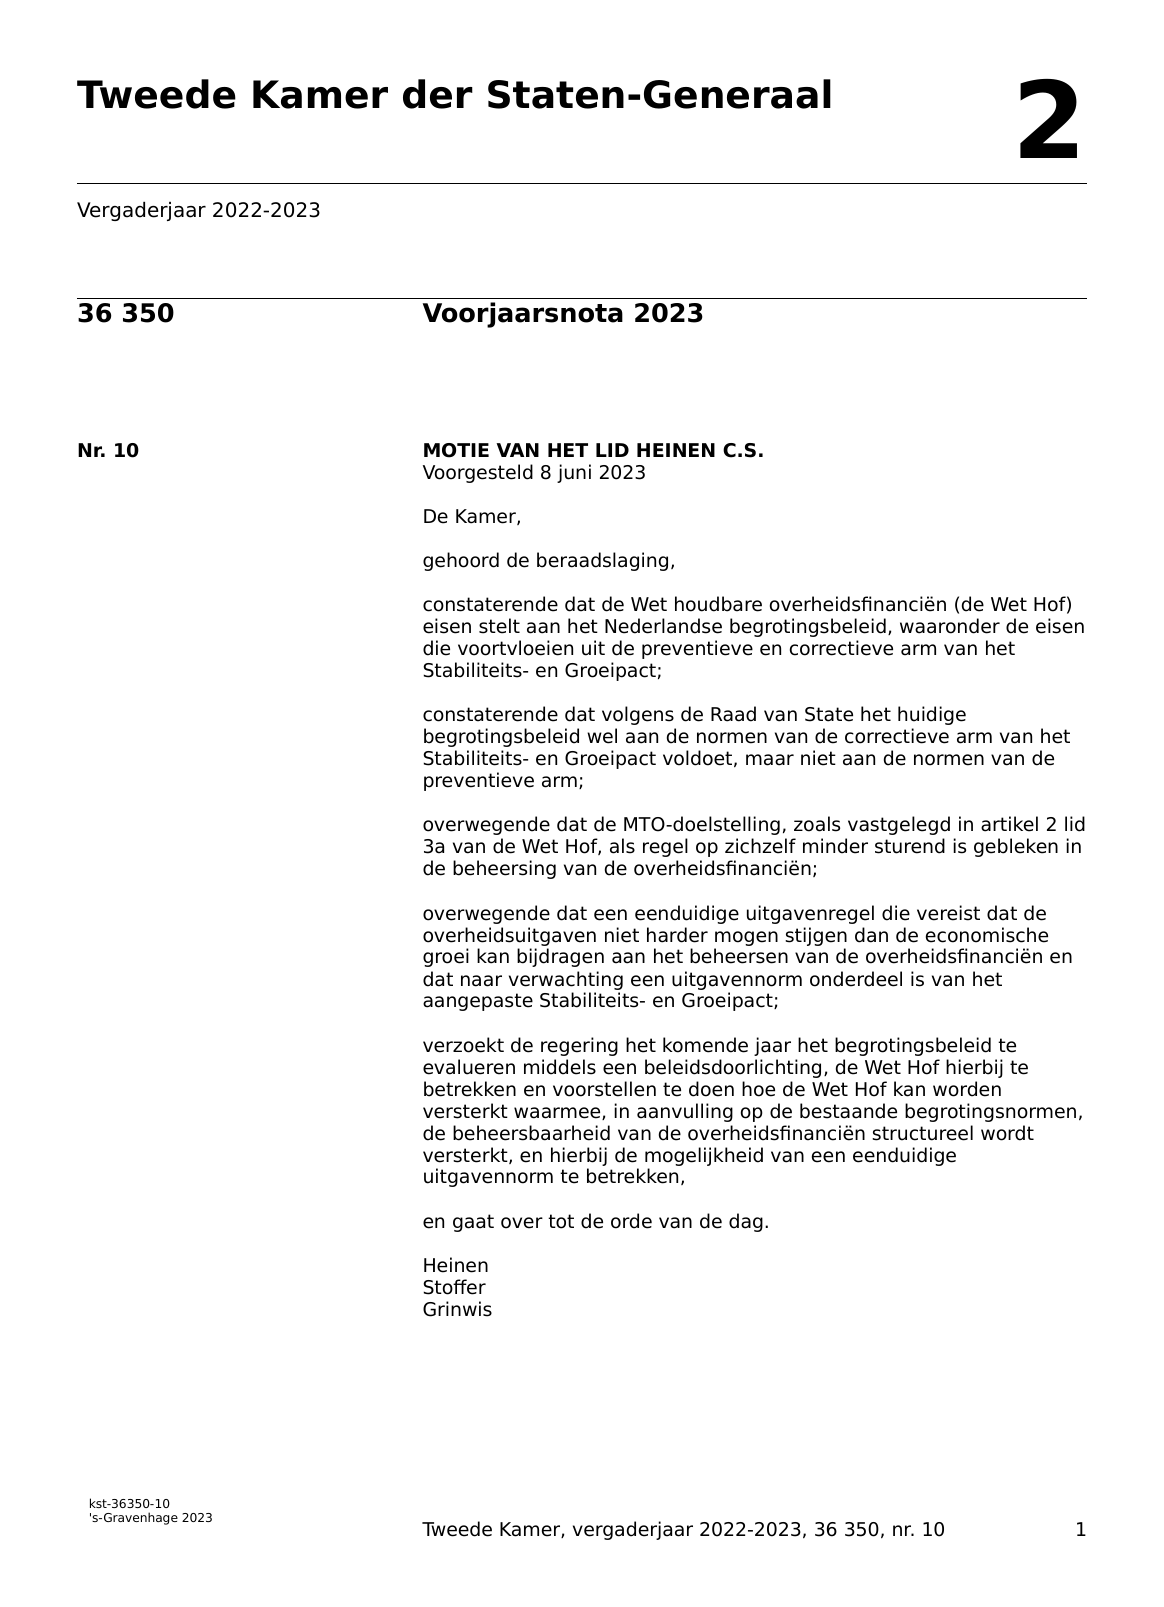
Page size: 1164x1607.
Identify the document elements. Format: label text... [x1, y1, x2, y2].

text 's-Gravenhage 2023 [88, 1511, 323, 1525]
text De Kamer, [422, 506, 1087, 528]
text Stoffer [422, 1277, 1087, 1299]
text gehoord de beraadslaging, [422, 550, 1087, 572]
text overwegende dat een eenduidige uitgavenregel die vereist dat de overheidsuitgaven niet harder mogen stijgen dan de economische groei kan bijdragen aan het beheersen van de overheidsfinanciën en dat naar verwachting een uitgavennorm onderdeel is van het aangepaste Stabiliteits- en Groeipact; [422, 902, 1087, 1012]
text constaterende dat volgens de Raad van State het huidige begrotingsbeleid wel aan de normen van de correctieve arm van het Stabiliteits- en Groeipact voldoet, maar niet aan de normen van de preventieve arm; [422, 704, 1087, 792]
subtitle 36 350 Voorjaarsnota 2023 [77, 299, 1087, 329]
text overwegende dat de MTO-doelstelling, zoals vastgelegd in artikel 2 lid 3a van de Wet Hof, als regel op zichzelf minder sturend is gebleken in de beheersing van de overheidsfinanciën; [422, 814, 1087, 880]
text Grinwis [422, 1299, 1087, 1321]
text kst-36350-10 [88, 1497, 323, 1511]
table_header 2 [886, 59, 1087, 183]
text constaterende dat de Wet houdbare overheidsfinanciën (de Wet Hof) eisen stelt aan het Nederlandse begrotingsbeleid, waaronder de eisen die voortvloeien uit de preventieve en correctieve arm van het Stabiliteits- en Groeipact; [422, 594, 1087, 682]
text verzoekt de regering het komende jaar het begrotingsbeleid te evalueren middels een beleidsdoorlichting, de Wet Hof hierbij te betrekken en voorstellen te doen hoe de Wet Hof kan worden versterkt waarmee, in aanvulling op de bestaande begrotingsnormen, de beheersbaarheid van de overheidsfinanciën structureel wordt versterkt, en hierbij de mogelijkheid van een eenduidige uitgavennorm te betrekken, [422, 1034, 1087, 1188]
subtitle Nr. 10 MOTIE VAN HET LID HEINEN C.S. [77, 440, 1087, 462]
text Voorgesteld 8 juni 2023 [422, 462, 1087, 484]
table_cell Vergaderjaar 2022-2023 [77, 184, 1087, 298]
text Heinen [422, 1255, 1087, 1277]
text en gaat over tot de orde van de dag. [422, 1211, 1087, 1233]
table_header Tweede Kamer der Staten-Generaal [77, 59, 886, 183]
